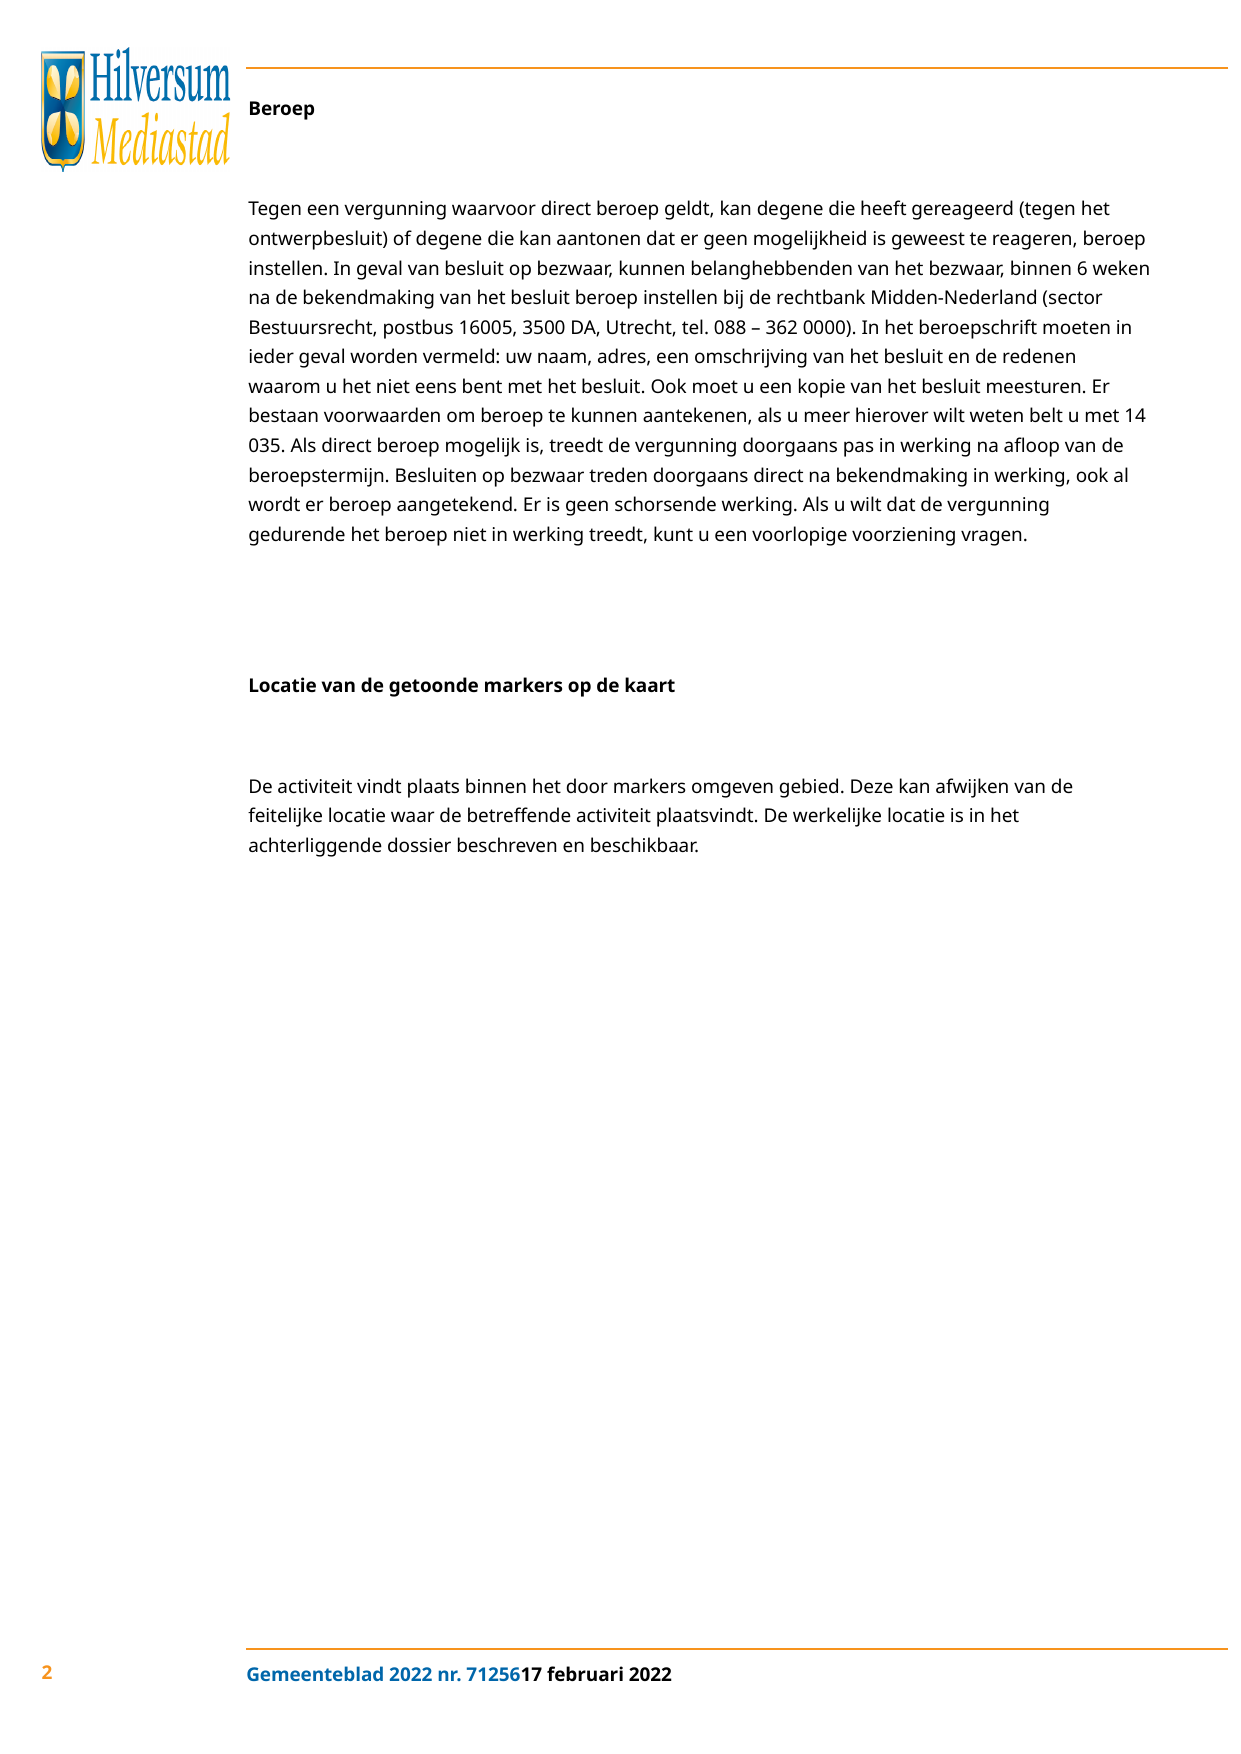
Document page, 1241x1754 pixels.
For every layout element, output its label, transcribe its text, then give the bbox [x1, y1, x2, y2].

text Locatie van de getoonde markers op de kaart [248, 672, 1152, 698]
picture [41, 47, 231, 172]
text Beroep [248, 95, 1152, 121]
text De activiteit vindt plaats binnen het door markers omgeven gebied. Deze kan afwijken van de feitelijke locatie waar de betreffende activiteit plaatsvindt. De werkelijke locatie is in het achterliggende dossier beschreven en beschikbaar. [248, 773, 1152, 858]
text Tegen een vergunning waarvoor direct beroep geldt, kan degene die heeft gereageerd (tegen het ontwerpbesluit) of degene die kan aantonen dat er geen mogelijkheid is geweest te reageren, beroep instellen. In geval van besluit op bezwaar, kunnen belanghebbenden van het bezwaar, binnen 6 weken na de bekendmaking van het besluit beroep instellen bij de rechtbank Midden-Nederland (sector Bestuursrecht, postbus 16005, 3500 DA, Utrecht, tel. 088 – 362 0000). In het beroepschrift moeten in ieder geval worden vermeld: uw naam, adres, een omschrijving van het besluit en de redenen waarom u het niet eens bent met het besluit. Ook moet u een kopie van het besluit meesturen. Er bestaan voorwaarden om beroep te kunnen aantekenen, als u meer hierover wilt weten belt u met 14 035. Als direct beroep mogelijk is, treedt de vergunning doorgaans pas in werking na afloop van de beroepstermijn. Besluiten op bezwaar treden doorgaans direct na bekendmaking in werking, ook al wordt er beroep aangetekend. Er is geen schorsende werking. Als u wilt dat de vergunning gedurende het beroep niet in werking treedt, kunt u een voorlopige voorziening vragen. [248, 196, 1152, 547]
